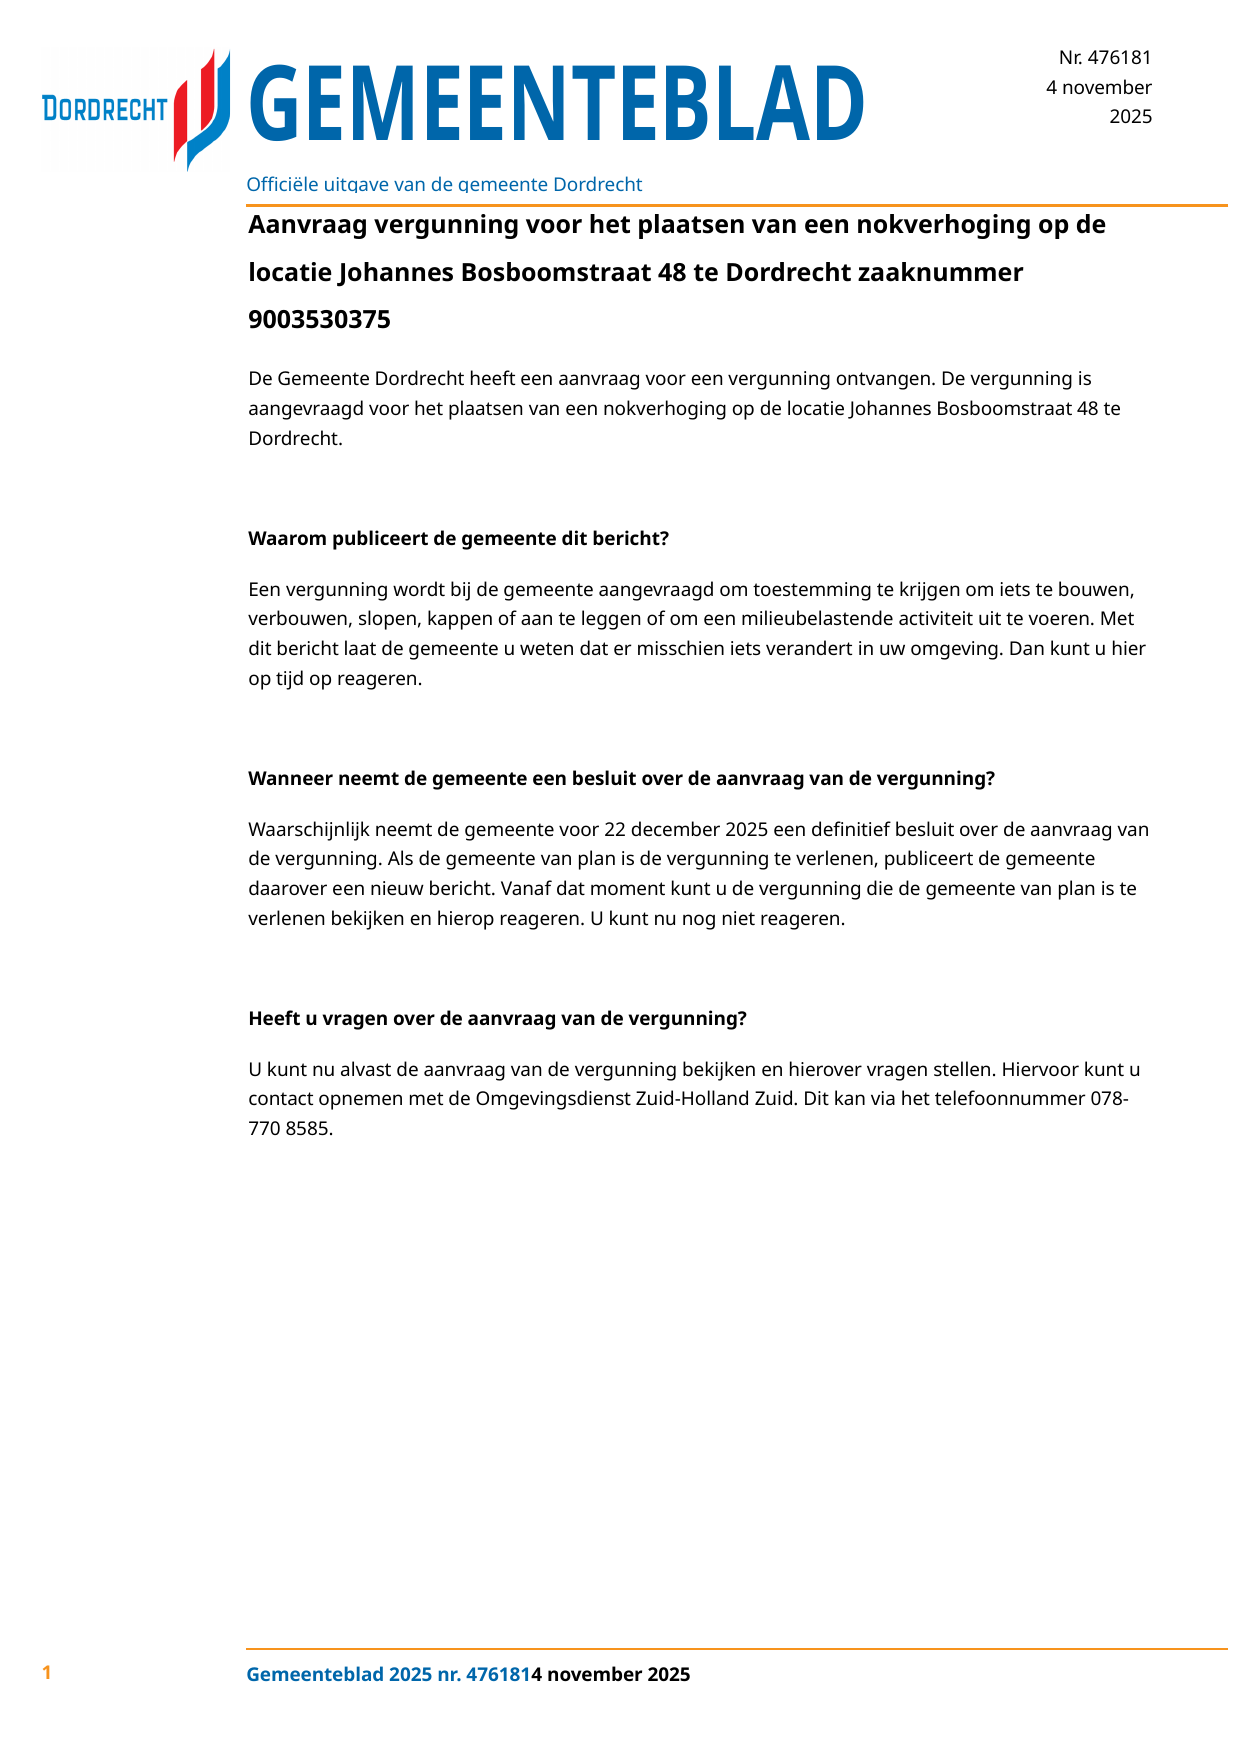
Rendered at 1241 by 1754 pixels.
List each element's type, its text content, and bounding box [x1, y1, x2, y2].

text Heeft u vragen over de aanvraag van de vergunning? [248, 1006, 1152, 1031]
text Een vergunning wordt bij de gemeente aangevraagd om toestemming te krijgen om iets te bouwen, verbouwen, slopen, kappen of aan te leggen of om een milieubelastende activiteit uit te voeren. Met dit bericht laat de gemeente u weten dat er misschien iets verandert in uw omgeving. Dan kunt u hier op tijd op reageren. [248, 576, 1152, 690]
text Waarschijnlijk neemt de gemeente voor 22 december 2025 een definitief besluit over de aanvraag van de vergunning. Als de gemeente van plan is de vergunning te verlenen, publiceert de gemeente daarover een nieuw bericht. Vanaf dat moment kunt u de vergunning die de gemeente van plan is te verlenen bekijken en hierop reageren. U kunt nu nog niet reageren. [248, 816, 1152, 930]
text Waarom publiceert de gemeente dit bericht? [248, 526, 1152, 551]
text Aanvraag vergunning voor het plaatsen van een nokverhoging op de locatie Johannes Bosboomstraat 48 te Dordrecht zaaknummer 9003530375 [248, 207, 1152, 336]
text Wanneer neemt de gemeente een besluit over de aanvraag van de vergunning? [248, 766, 1152, 791]
text U kunt nu alvast de aanvraag van de vergunning bekijken en hierover vragen stellen. Hiervoor kunt u contact opnemen met de Omgevingsdienst Zuid-Holland Zuid. Dit kan via het telefoonnummer 078-770 8585. [248, 1056, 1152, 1141]
picture [41, 47, 231, 172]
text De Gemeente Dordrecht heeft een aanvraag voor een vergunning ontvangen. De vergunning is aangevraagd voor het plaatsen van een nokverhoging op de locatie Johannes Bosboomstraat 48 te Dordrecht. [248, 366, 1152, 450]
